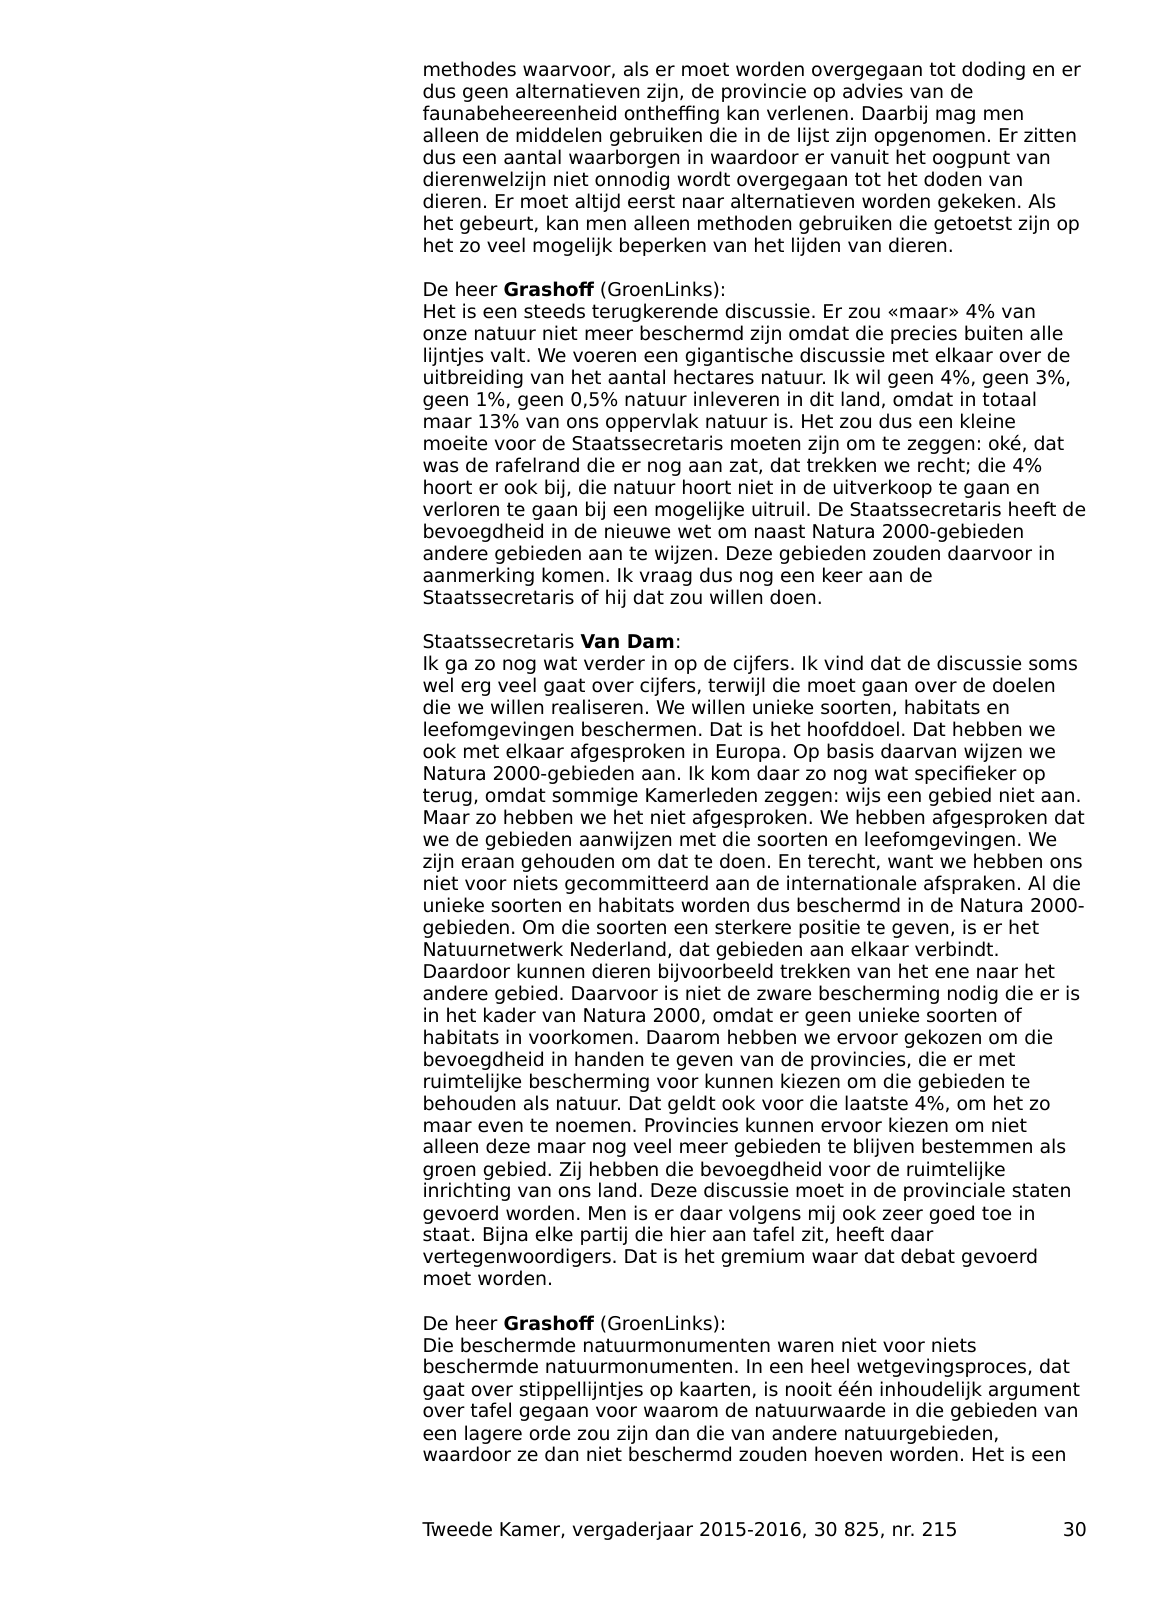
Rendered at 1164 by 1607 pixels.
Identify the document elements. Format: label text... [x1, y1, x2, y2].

text Staatssecretaris Van Dam: [422, 631, 1087, 653]
text Ik ga zo nog wat verder in op de cijfers. Ik vind dat de discussie soms wel erg veel gaat over cijfers, terwijl die moet gaan over de doelen die we willen realiseren. We willen unieke soorten, habitats en leefomgevingen beschermen. Dat is het hoofddoel. Dat hebben we ook met elkaar afgesproken in Europa. Op basis daarvan wijzen we Natura 2000-gebieden aan. Ik kom daar zo nog wat specifieker op terug, omdat sommige Kamerleden zeggen: wijs een gebied niet aan. Maar zo hebben we het niet afgesproken. We hebben afgesproken dat we de gebieden aanwijzen met die soorten en leefomgevingen. We zijn eraan gehouden om dat te doen. En terecht, want we hebben ons niet voor niets gecommitteerd aan de internationale afspraken. Al die unieke soorten en habitats worden dus beschermd in de Natura 2000-gebieden. Om die soorten een sterkere positie te geven, is er het Natuurnetwerk Nederland, dat gebieden aan elkaar verbindt. Daardoor kunnen dieren bijvoorbeeld trekken van het ene naar het andere gebied. Daarvoor is niet de zware bescherming nodig die er is in het kader van Natura 2000, omdat er geen unieke soorten of habitats in voorkomen. Daarom hebben we ervoor gekozen om die bevoegdheid in handen te geven van de provincies, die er met ruimtelijke bescherming voor kunnen kiezen om die gebieden te behouden als natuur. Dat geldt ook voor die laatste 4%, om het zo maar even te noemen. Provincies kunnen ervoor kiezen om niet alleen deze maar nog veel meer gebieden te blijven bestemmen als groen gebied. Zij hebben die bevoegdheid voor de ruimtelijke inrichting van ons land. Deze discussie moet in de provinciale staten gevoerd worden. Men is er daar volgens mij ook zeer goed toe in staat. Bijna elke partij die hier aan tafel zit, heeft daar vertegenwoordigers. Dat is het gremium waar dat debat gevoerd moet worden. [422, 653, 1087, 1290]
text methodes waarvoor, als er moet worden overgegaan tot doding en er dus geen alternatieven zijn, de provincie op advies van de faunabeheereenheid ontheffing kan verlenen. Daarbij mag men alleen de middelen gebruiken die in de lijst zijn opgenomen. Er zitten dus een aantal waarborgen in waardoor er vanuit het oogpunt van dierenwelzijn niet onnodig wordt overgegaan tot het doden van dieren. Er moet altijd eerst naar alternatieven worden gekeken. Als het gebeurt, kan men alleen methoden gebruiken die getoetst zijn op het zo veel mogelijk beperken van het lijden van dieren. [422, 59, 1087, 257]
text Die beschermde natuurmonumenten waren niet voor niets beschermde natuurmonumenten. In een heel wetgevingsproces, dat gaat over stippellijntjes op kaarten, is nooit één inhoudelijk argument over tafel gegaan voor waarom de natuurwaarde in die gebieden van een lagere orde zou zijn dan die van andere natuurgebieden, waardoor ze dan niet beschermd zouden hoeven worden. Het is een [422, 1334, 1087, 1466]
text De heer Grashoff (GroenLinks): [422, 1312, 1087, 1334]
text Het is een steeds terugkerende discussie. Er zou «maar» 4% van onze natuur niet meer beschermd zijn omdat die precies buiten alle lijntjes valt. We voeren een gigantische discussie met elkaar over de uitbreiding van het aantal hectares natuur. Ik wil geen 4%, geen 3%, geen 1%, geen 0,5% natuur inleveren in dit land, omdat in totaal maar 13% van ons oppervlak natuur is. Het zou dus een kleine moeite voor de Staatssecretaris moeten zijn om te zeggen: oké, dat was de rafelrand die er nog aan zat, dat trekken we recht; die 4% hoort er ook bij, die natuur hoort niet in de uitverkoop te gaan en verloren te gaan bij een mogelijke uitruil. De Staatssecretaris heeft de bevoegdheid in de nieuwe wet om naast Natura 2000-gebieden andere gebieden aan te wijzen. Deze gebieden zouden daarvoor in aanmerking komen. Ik vraag dus nog een keer aan de Staatssecretaris of hij dat zou willen doen. [422, 301, 1087, 609]
text De heer Grashoff (GroenLinks): [422, 279, 1087, 301]
